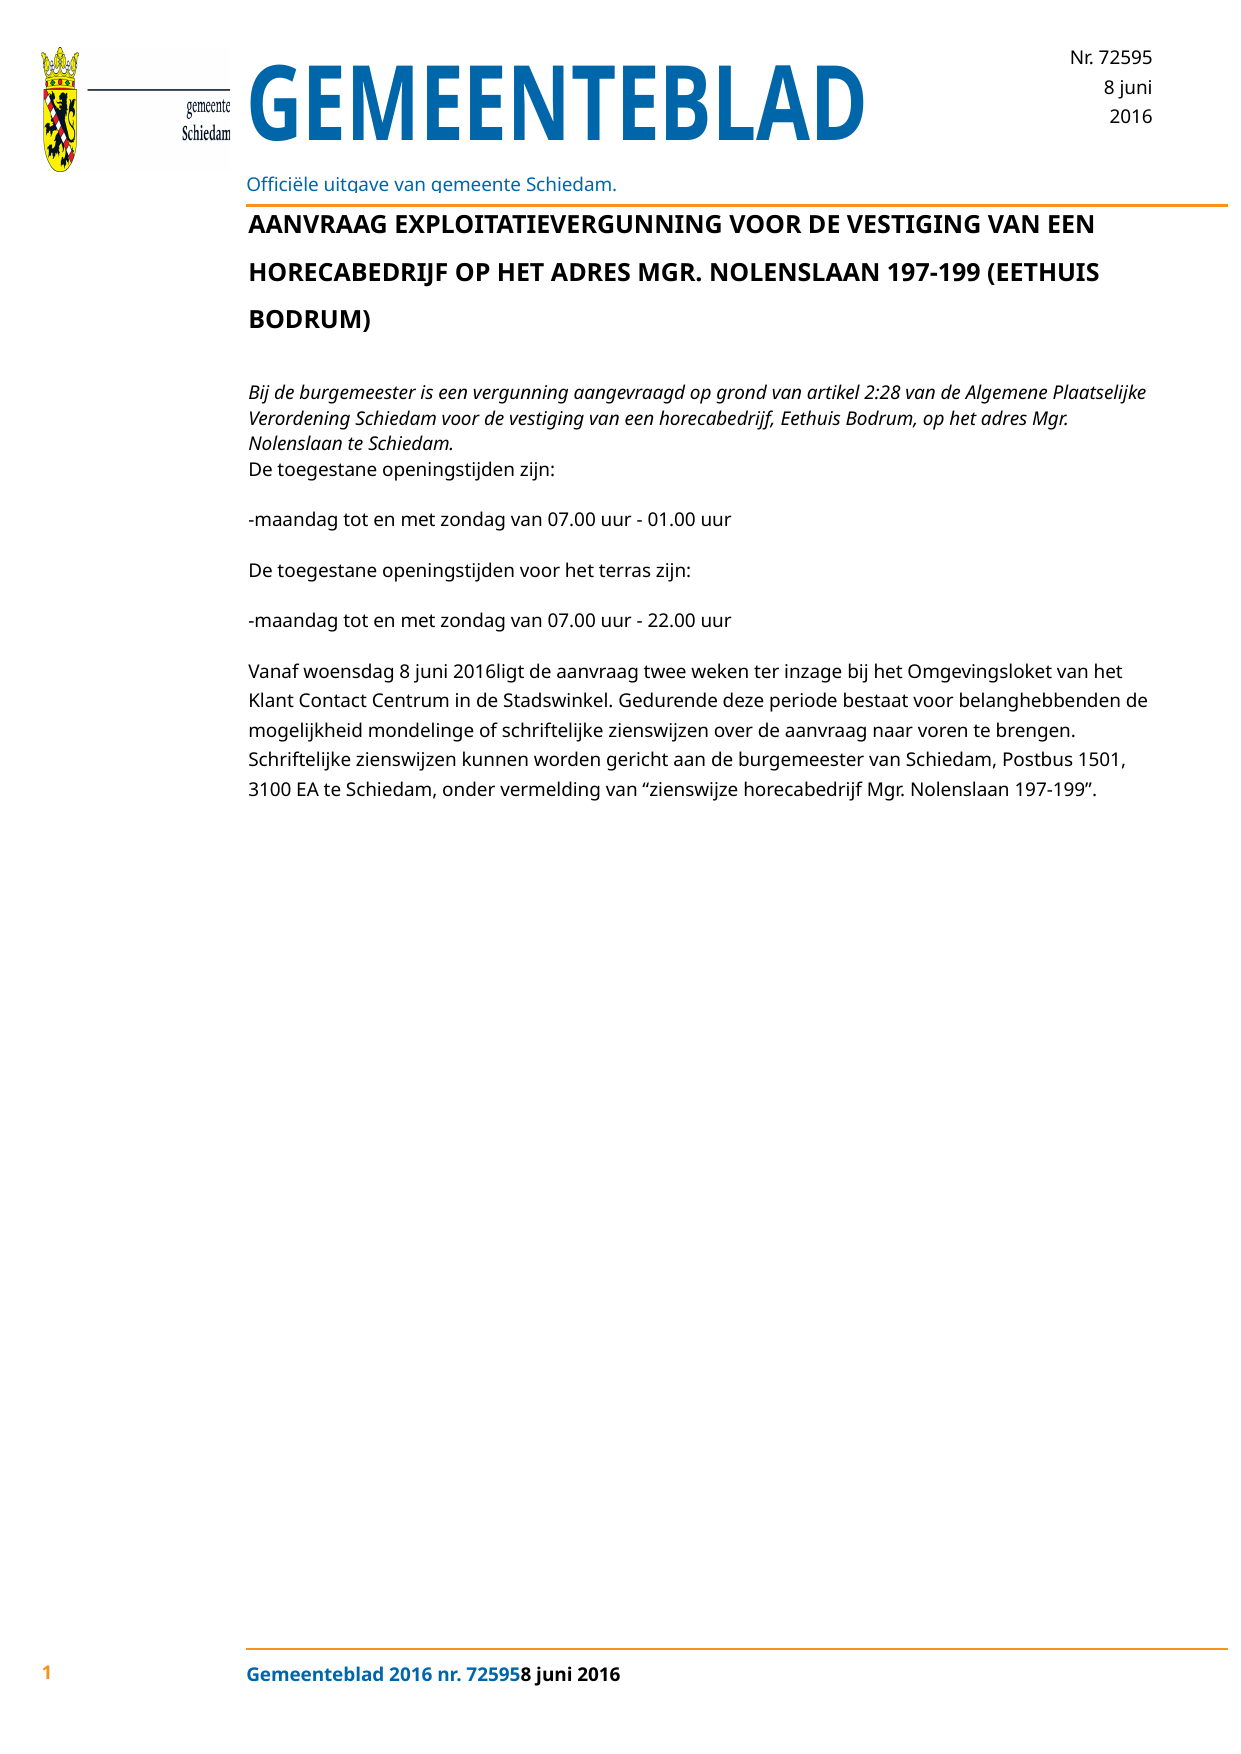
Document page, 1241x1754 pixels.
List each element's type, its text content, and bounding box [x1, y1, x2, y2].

picture [41, 47, 231, 172]
text -maandag tot en met zondag van 07.00 uur - 01.00 uur [248, 507, 1152, 532]
text -maandag tot en met zondag van 07.00 uur - 22.00 uur [248, 607, 1152, 633]
text De toegestane openingstijden voor het terras zijn: [248, 557, 1152, 583]
text AANVRAAG EXPLOITATIEVERGUNNING VOOR DE VESTIGING VAN EEN HORECABEDRIJF OP HET ADRES MGR. NOLENSLAAN 197-199 (EETHUIS BODRUM) [248, 207, 1152, 336]
text Vanaf woensdag 8 juni 2016ligt de aanvraag twee weken ter inzage bij het Omgevingsloket van het Klant Contact Centrum in de Stadswinkel. Gedurende deze periode bestaat voor belanghebbenden de mogelijkheid mondelinge of schriftelijke zienswijzen over de aanvraag naar voren te brengen. Schriftelijke zienswijzen kunnen worden gericht aan de burgemeester van Schiedam, Postbus 1501, 3100 EA te Schiedam, onder vermelding van “zienswijze horecabedrijf Mgr. Nolenslaan 197-199”. [248, 658, 1152, 802]
text De toegestane openingstijden zijn: [248, 456, 1152, 482]
text Bij de burgemeester is een vergunning aangevraagd op grond van artikel 2:28 van de Algemene Plaatselijke Verordening Schiedam voor de vestiging van een horecabedrijf, Eethuis Bodrum, op het adres Mgr. Nolenslaan te Schiedam. [248, 379, 1152, 456]
